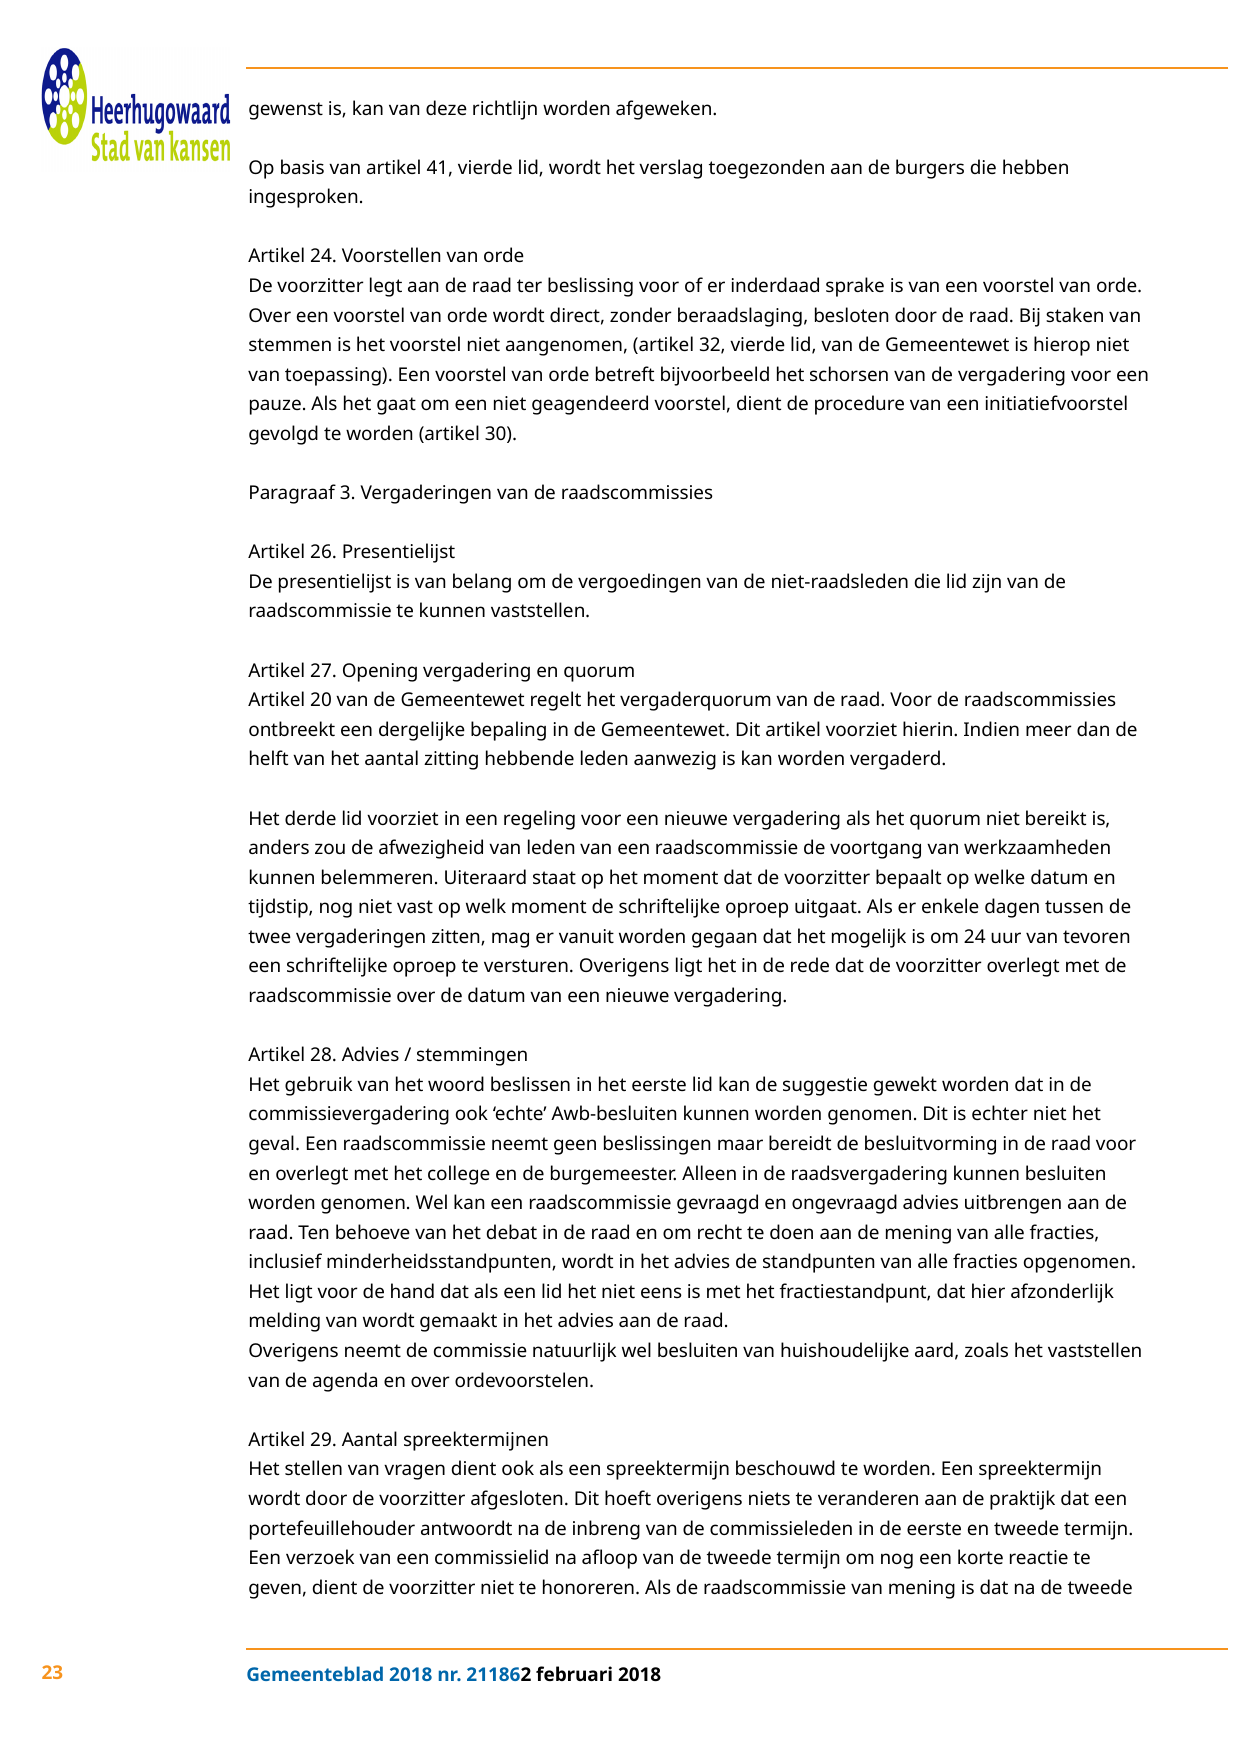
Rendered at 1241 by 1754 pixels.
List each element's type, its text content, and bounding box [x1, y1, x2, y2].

text Het derde lid voorziet in een regeling voor een nieuwe vergadering als het quorum niet bereikt is, anders zou de afwezigheid van leden van een raadscommissie de voortgang van werkzaamheden kunnen belemmeren. Uiteraard staat op het moment dat de voorzitter bepaalt op welke datum en tijdstip, nog niet vast op welk moment de schriftelijke oproep uitgaat. Als er enkele dagen tussen de twee vergaderingen zitten, mag er vanuit worden gegaan dat het mogelijk is om 24 uur van tevoren een schriftelijke oproep te versturen. Overigens ligt het in de rede dat de voorzitter overlegt met de raadscommissie over de datum van een nieuwe vergadering. [248, 805, 1152, 1008]
text De voorzitter legt aan de raad ter beslissing voor of er inderdaad sprake is van een voorstel van orde. Over een voorstel van orde wordt direct, zonder beraadslaging, besloten door de raad. Bij staken van stemmen is het voorstel niet aangenomen, (artikel 32, vierde lid, van de Gemeentewet is hierop niet van toepassing). Een voorstel van orde betreft bijvoorbeeld het schorsen van de vergadering voor een pauze. Als het gaat om een niet geagendeerd voorstel, dient de procedure van een initiatiefvoorstel gevolgd te worden (artikel 30). [248, 272, 1152, 446]
text Artikel 28. Advies / stemmingen [248, 1041, 1152, 1067]
text gewenst is, kan van deze richtlijn worden afgeweken. [248, 95, 1152, 121]
text Artikel 29. Aantal spreektermijnen [248, 1426, 1152, 1452]
text Artikel 27. Opening vergadering en quorum [248, 657, 1152, 683]
text Op basis van artikel 41, vierde lid, wordt het verslag toegezonden aan de burgers die hebben ingesproken. [248, 154, 1152, 209]
text Artikel 26. Presentielijst [248, 538, 1152, 564]
text Artikel 24. Voorstellen van orde [248, 243, 1152, 268]
text Overigens neemt de commissie natuurlijk wel besluiten van huishoudelijke aard, zoals het vaststellen van de agenda en over ordevoorstelen. [248, 1337, 1152, 1393]
text Het stellen van vragen dient ook als een spreektermijn beschouwd te worden. Een spreektermijn wordt door de voorzitter afgesloten. Dit hoeft overigens niets te veranderen aan de praktijk dat een portefeuillehouder antwoordt na de inbreng van de commissieleden in de eerste en tweede termijn. Een verzoek van een commissielid na afloop van de tweede termijn om nog een korte reactie te geven, dient de voorzitter niet te honoreren. Als de raadscommissie van mening is dat na de tweede [248, 1456, 1152, 1600]
text Het gebruik van het woord beslissen in het eerste lid kan de suggestie gewekt worden dat in de commissievergadering ook ‘echte’ Awb-besluiten kunnen worden genomen. Dit is echter niet het geval. Een raadscommissie neemt geen beslissingen maar bereidt de besluitvorming in de raad voor en overlegt met het college en de burgemeester. Alleen in de raadsvergadering kunnen besluiten worden genomen. Wel kan een raadscommissie gevraagd en ongevraagd advies uitbrengen aan de raad. Ten behoeve van het debat in de raad en om recht te doen aan de mening van alle fracties, inclusief minderheidsstandpunten, wordt in het advies de standpunten van alle fracties opgenomen. Het ligt voor de hand dat als een lid het niet eens is met het fractiestandpunt, dat hier afzonderlijk melding van wordt gemaakt in het advies aan de raad. [248, 1071, 1152, 1333]
text Artikel 20 van de Gemeentewet regelt het vergaderquorum van de raad. Voor de raadscommissies ontbreekt een dergelijke bepaling in de Gemeentewet. Dit artikel voorziet hierin. Indien meer dan de helft van het aantal zitting hebbende leden aanwezig is kan worden vergaderd. [248, 686, 1152, 771]
text De presentielijst is van belang om de vergoedingen van de niet-raadsleden die lid zijn van de raadscommissie te kunnen vaststellen. [248, 568, 1152, 623]
text Paragraaf 3. Vergaderingen van de raadscommissies [248, 479, 1152, 505]
picture [41, 47, 231, 172]
